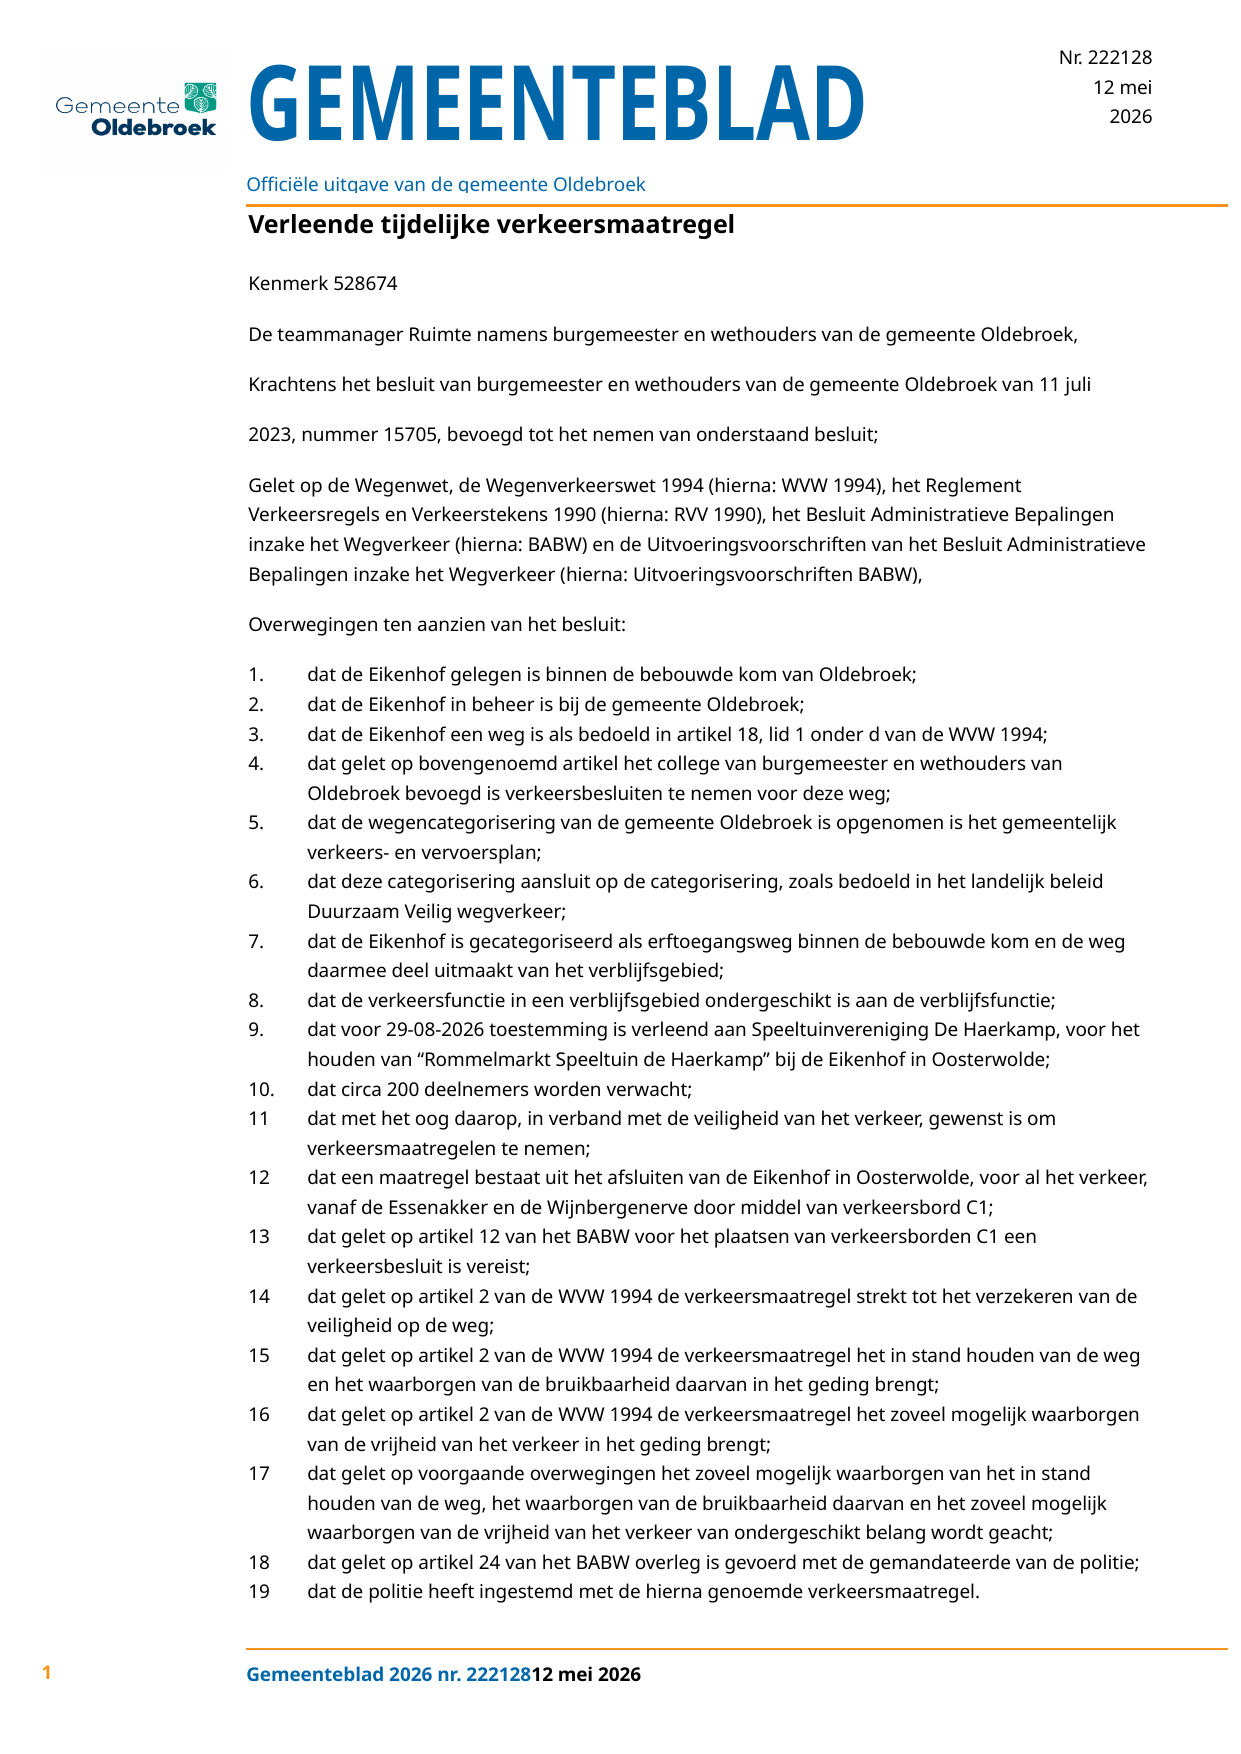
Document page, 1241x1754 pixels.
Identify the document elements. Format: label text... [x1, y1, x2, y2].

text 2023, nummer 15705, bevoegd tot het nemen van onderstaand besluit; [248, 422, 1152, 447]
list dat een maatregel bestaat uit het afsluiten van de Eikenhof in Oosterwolde, voor al het verkeer, vanaf de Essenakker en de Wijnbergenerve door middel van verkeersbord C1; [248, 1164, 1152, 1220]
list dat met het oog daarop, in verband met de veiligheid van het verkeer, gewenst is om verkeersmaatregelen te nemen; [248, 1105, 1152, 1161]
list dat voor 29-08-2026 toestemming is verleend aan Speeltuinvereniging De Haerkamp, voor het houden van “Rommelmarkt Speeltuin de Haerkamp” bij de Eikenhof in Oosterwolde; [248, 1017, 1152, 1072]
list dat circa 200 deelnemers worden verwacht; [248, 1076, 1152, 1101]
list dat deze categorisering aansluit op de categorisering, zoals bedoeld in het landelijk beleid Duurzaam Veilig wegverkeer; [248, 869, 1152, 924]
text Kenmerk 528674 [248, 270, 1152, 296]
list dat gelet op bovengenoemd artikel het college van burgemeester en wethouders van Oldebroek bevoegd is verkeersbesluiten te nemen voor deze weg; [248, 750, 1152, 806]
list dat de Eikenhof is gecategoriseerd als erftoegangsweg binnen de bebouwde kom en de weg daarmee deel uitmaakt van het verblijfsgebied; [248, 928, 1152, 983]
text Krachtens het besluit van burgemeester en wethouders van de gemeente Oldebroek van 11 juli [248, 371, 1152, 397]
list dat de Eikenhof in beheer is bij de gemeente Oldebroek; [248, 691, 1152, 717]
text Gelet op de Wegenwet, de Wegenverkeerswet 1994 (hierna: WVW 1994), het Reglement Verkeersregels en Verkeerstekens 1990 (hierna: RVV 1990), het Besluit Administratieve Bepalingen inzake het Wegverkeer (hierna: BABW) en de Uitvoeringsvoorschriften van het Besluit Administratieve Bepalingen inzake het Wegverkeer (hierna: Uitvoeringsvoorschriften BABW), [248, 472, 1152, 586]
list dat gelet op artikel 2 van de WVW 1994 de verkeersmaatregel het in stand houden van de weg en het waarborgen van de bruikbaarheid daarvan in het geding brengt; [248, 1342, 1152, 1397]
list dat de wegencategorisering van de gemeente Oldebroek is opgenomen is het gemeentelijk verkeers- en vervoersplan; [248, 809, 1152, 865]
list dat de Eikenhof gelegen is binnen de bebouwde kom van Oldebroek; [248, 662, 1152, 687]
picture [41, 47, 231, 172]
text De teammanager Ruimte namens burgemeester en wethouders van de gemeente Oldebroek, [248, 321, 1152, 346]
list dat de verkeersfunctie in een verblijfsgebied ondergeschikt is aan de verblijfsfunctie; [248, 987, 1152, 1013]
list dat de Eikenhof een weg is als bedoeld in artikel 18, lid 1 onder d van de WVW 1994; [248, 721, 1152, 746]
list dat gelet op artikel 2 van de WVW 1994 de verkeersmaatregel strekt tot het verzekeren van de veiligheid op de weg; [248, 1283, 1152, 1338]
text Verleende tijdelijke verkeersmaatregel [248, 207, 1152, 241]
list dat gelet op voorgaande overwegingen het zoveel mogelijk waarborgen van het in stand houden van de weg, het waarborgen van de bruikbaarheid daarvan en het zoveel mogelijk waarborgen van de vrijheid van het verkeer van ondergeschikt belang wordt geacht; [248, 1460, 1152, 1545]
list dat gelet op artikel 12 van het BABW voor het plaatsen van verkeersborden C1 een verkeersbesluit is vereist; [248, 1224, 1152, 1279]
list dat gelet op artikel 2 van de WVW 1994 de verkeersmaatregel het zoveel mogelijk waarborgen van de vrijheid van het verkeer in het geding brengt; [248, 1401, 1152, 1456]
list dat gelet op artikel 24 van het BABW overleg is gevoerd met de gemandateerde van de politie; [248, 1549, 1152, 1575]
text Overwegingen ten aanzien van het besluit: [248, 611, 1152, 637]
list dat de politie heeft ingestemd met de hierna genoemde verkeersmaatregel. [248, 1579, 1152, 1604]
